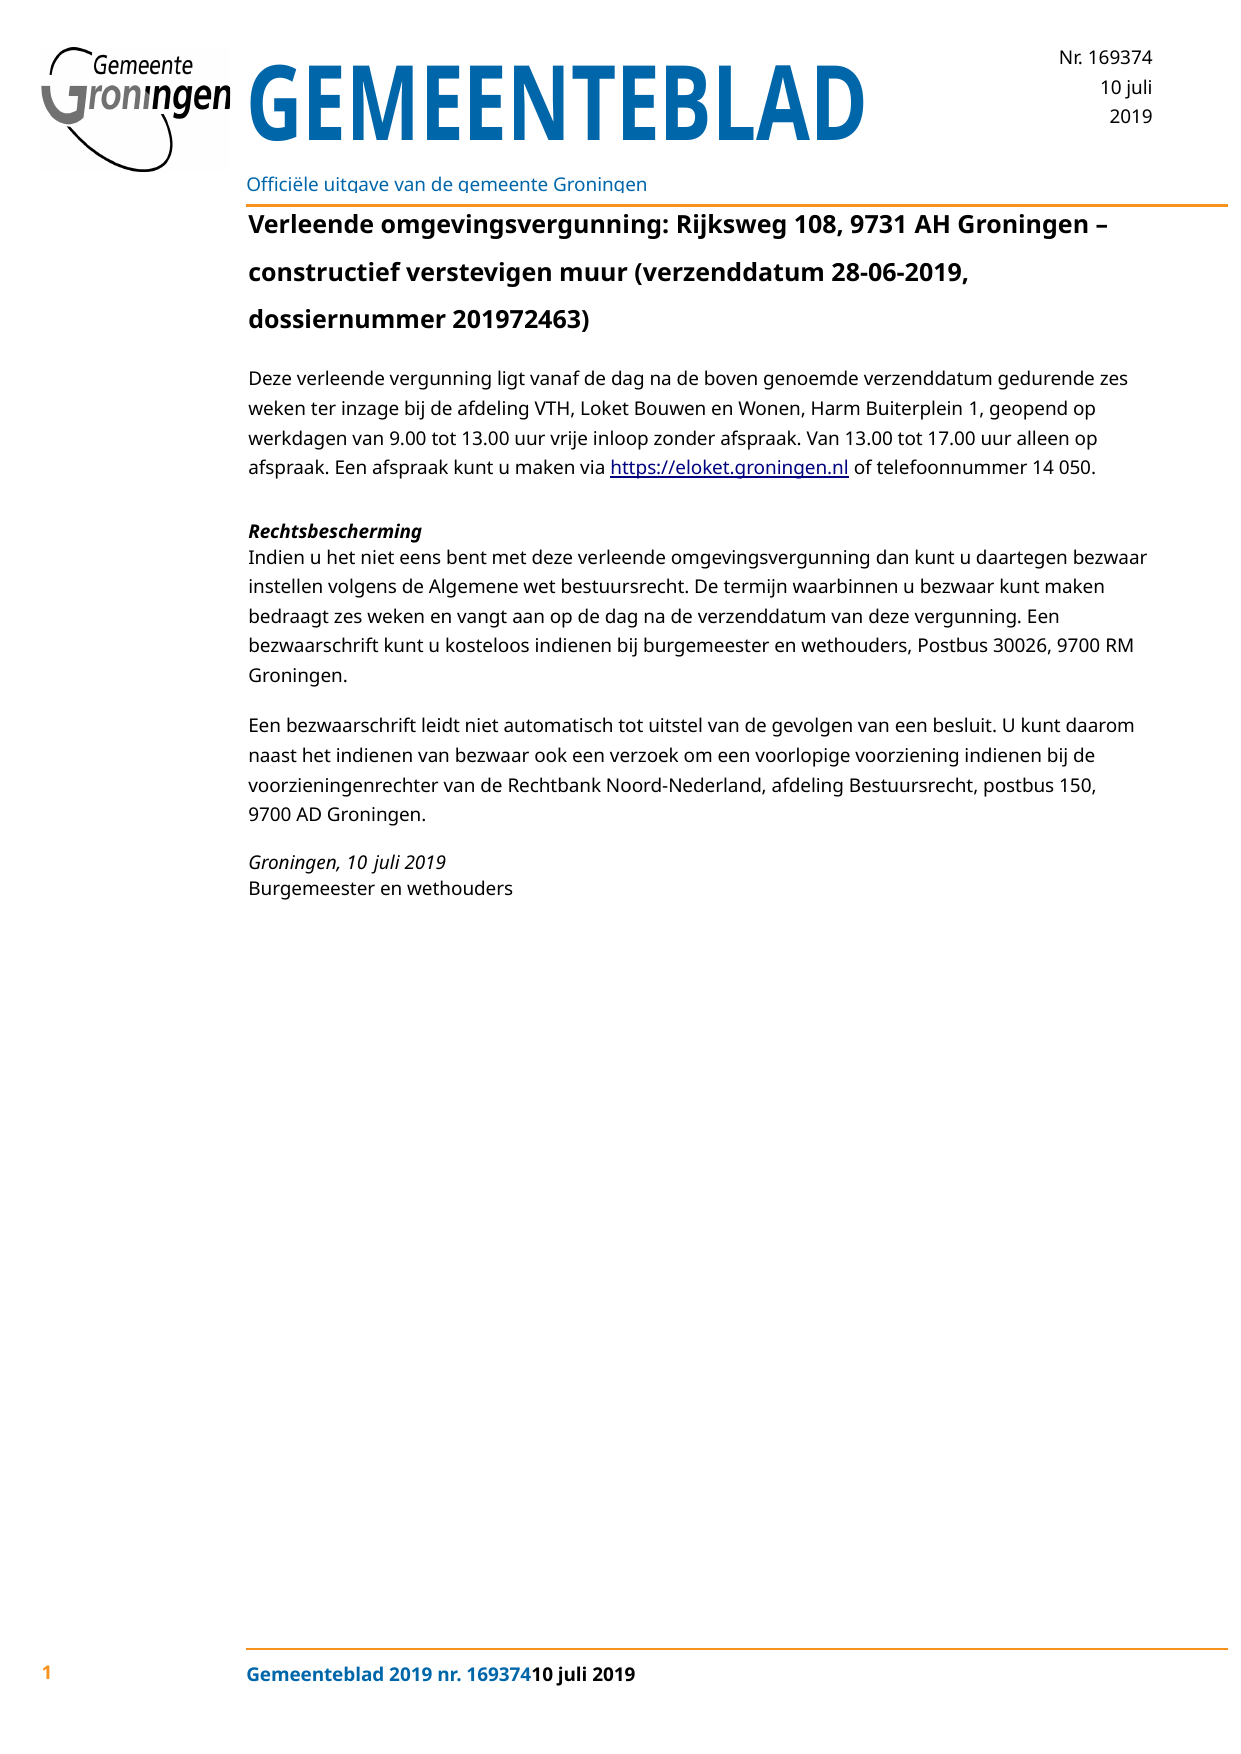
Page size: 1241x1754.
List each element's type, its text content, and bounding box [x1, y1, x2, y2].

text Verleende omgevingsvergunning: Rijksweg 108, 9731 AH Groningen – constructief verstevigen muur (verzenddatum 28-06-2019, dossiernummer 201972463) [248, 207, 1152, 336]
text Rechtsbescherming [248, 518, 1152, 544]
picture [41, 47, 231, 172]
text Indien u het niet eens bent met deze verleende omgevingsvergunning dan kunt u daartegen bezwaar instellen volgens de Algemene wet bestuursrecht. De termijn waarbinnen u bezwaar kunt maken bedraagt zes weken en vangt aan op de dag na de verzenddatum van deze vergunning. Een bezwaarschrift kunt u kosteloos indienen bij burgemeester en wethouders, Postbus 30026, 9700 RM Groningen. [248, 544, 1152, 688]
text Een bezwaarschrift leidt niet automatisch tot uitstel van de gevolgen van een besluit. U kunt daarom naast het indienen van bezwaar ook een verzoek om een voorlopige voorziening indienen bij de voorzieningenrechter van de Rechtbank Noord-Nederland, afdeling Bestuursrecht, postbus 150, 9700 AD Groningen. [248, 713, 1152, 827]
text Groningen, 10 juli 2019 [248, 849, 1152, 875]
text Burgemeester en wethouders [248, 875, 1152, 901]
text Deze verleende vergunning ligt vanaf de dag na de boven genoemde verzenddatum gedurende zes weken ter inzage bij de afdeling VTH, Loket Bouwen en Wonen, Harm Buiterplein 1, geopend op werkdagen van 9.00 tot 13.00 uur vrije inloop zonder afspraak. Van 13.00 tot 17.00 uur alleen op afspraak. Een afspraak kunt u maken via https://eloket.groningen.nl of telefoonnummer 14 050. [248, 366, 1152, 480]
